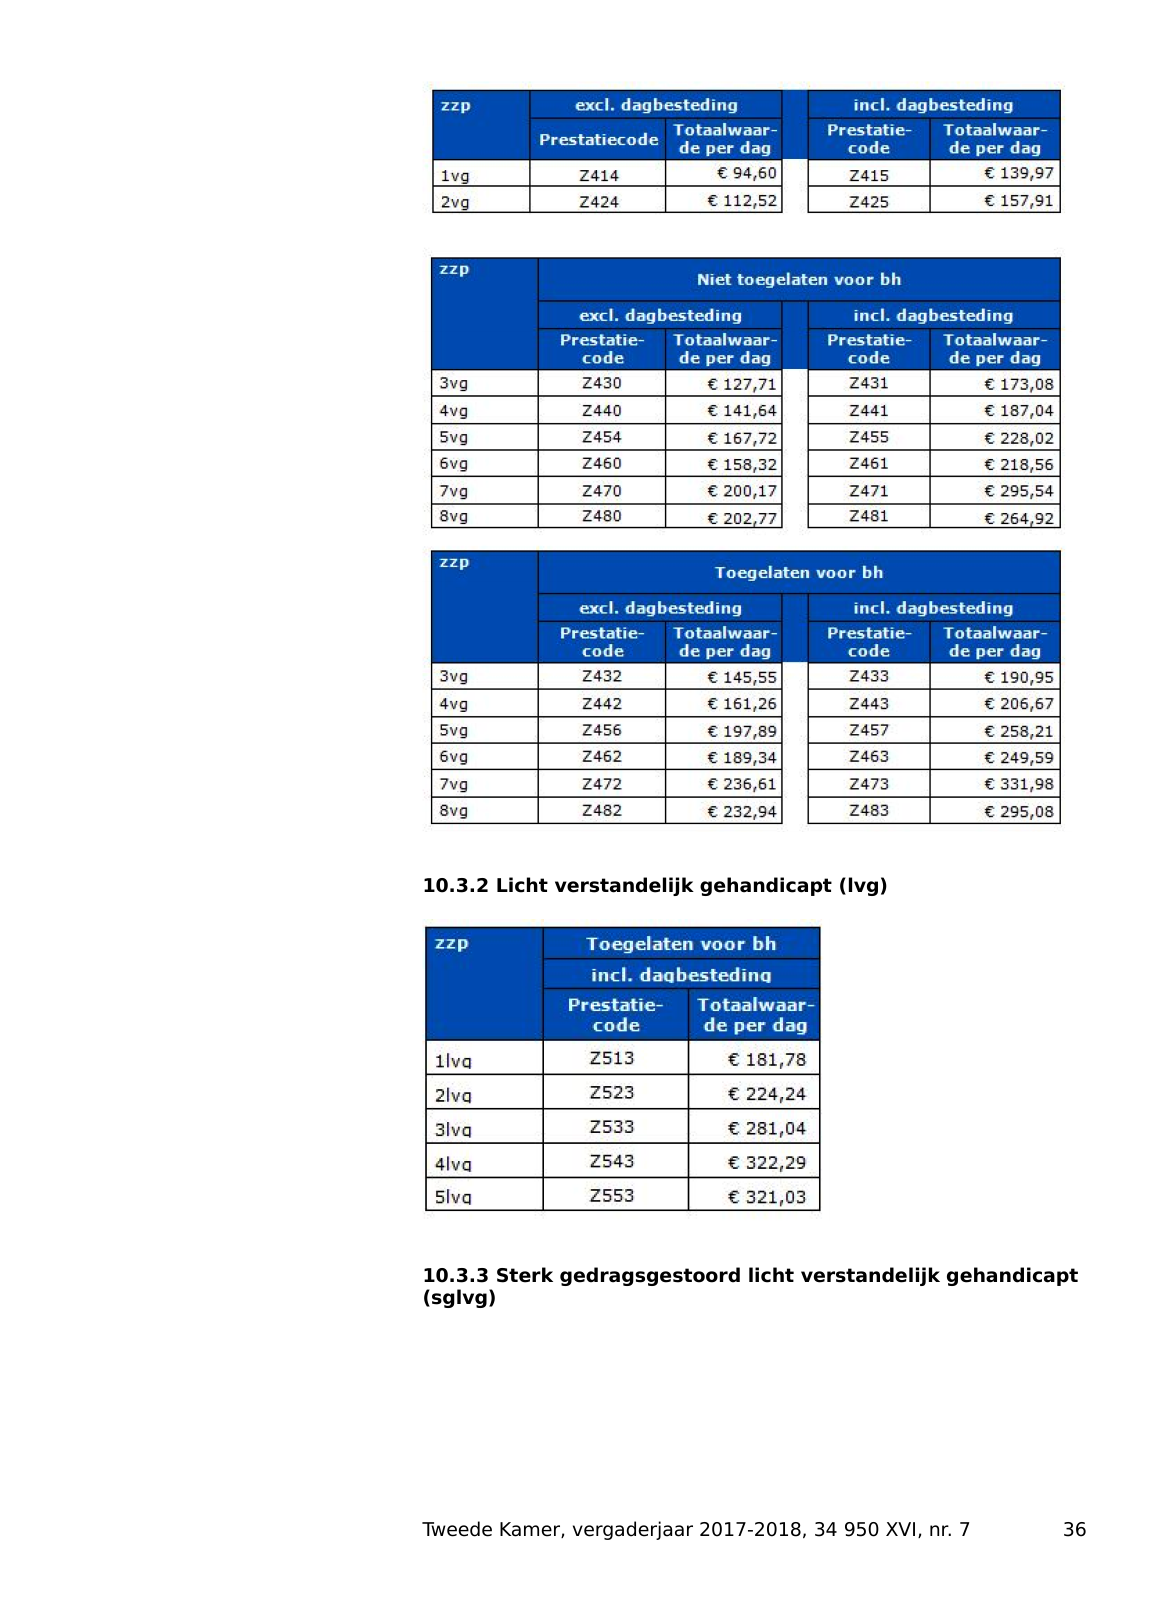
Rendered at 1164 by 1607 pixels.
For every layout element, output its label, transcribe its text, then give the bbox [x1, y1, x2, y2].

picture [422, 81, 1072, 832]
picture [422, 919, 830, 1221]
subtitle 10.3.3 Sterk gedragsgestoord licht verstandelijk gehandicapt (sglvg) [422, 1265, 1087, 1309]
subtitle 10.3.2 Licht verstandelijk gehandicapt (lvg) [422, 875, 1087, 897]
